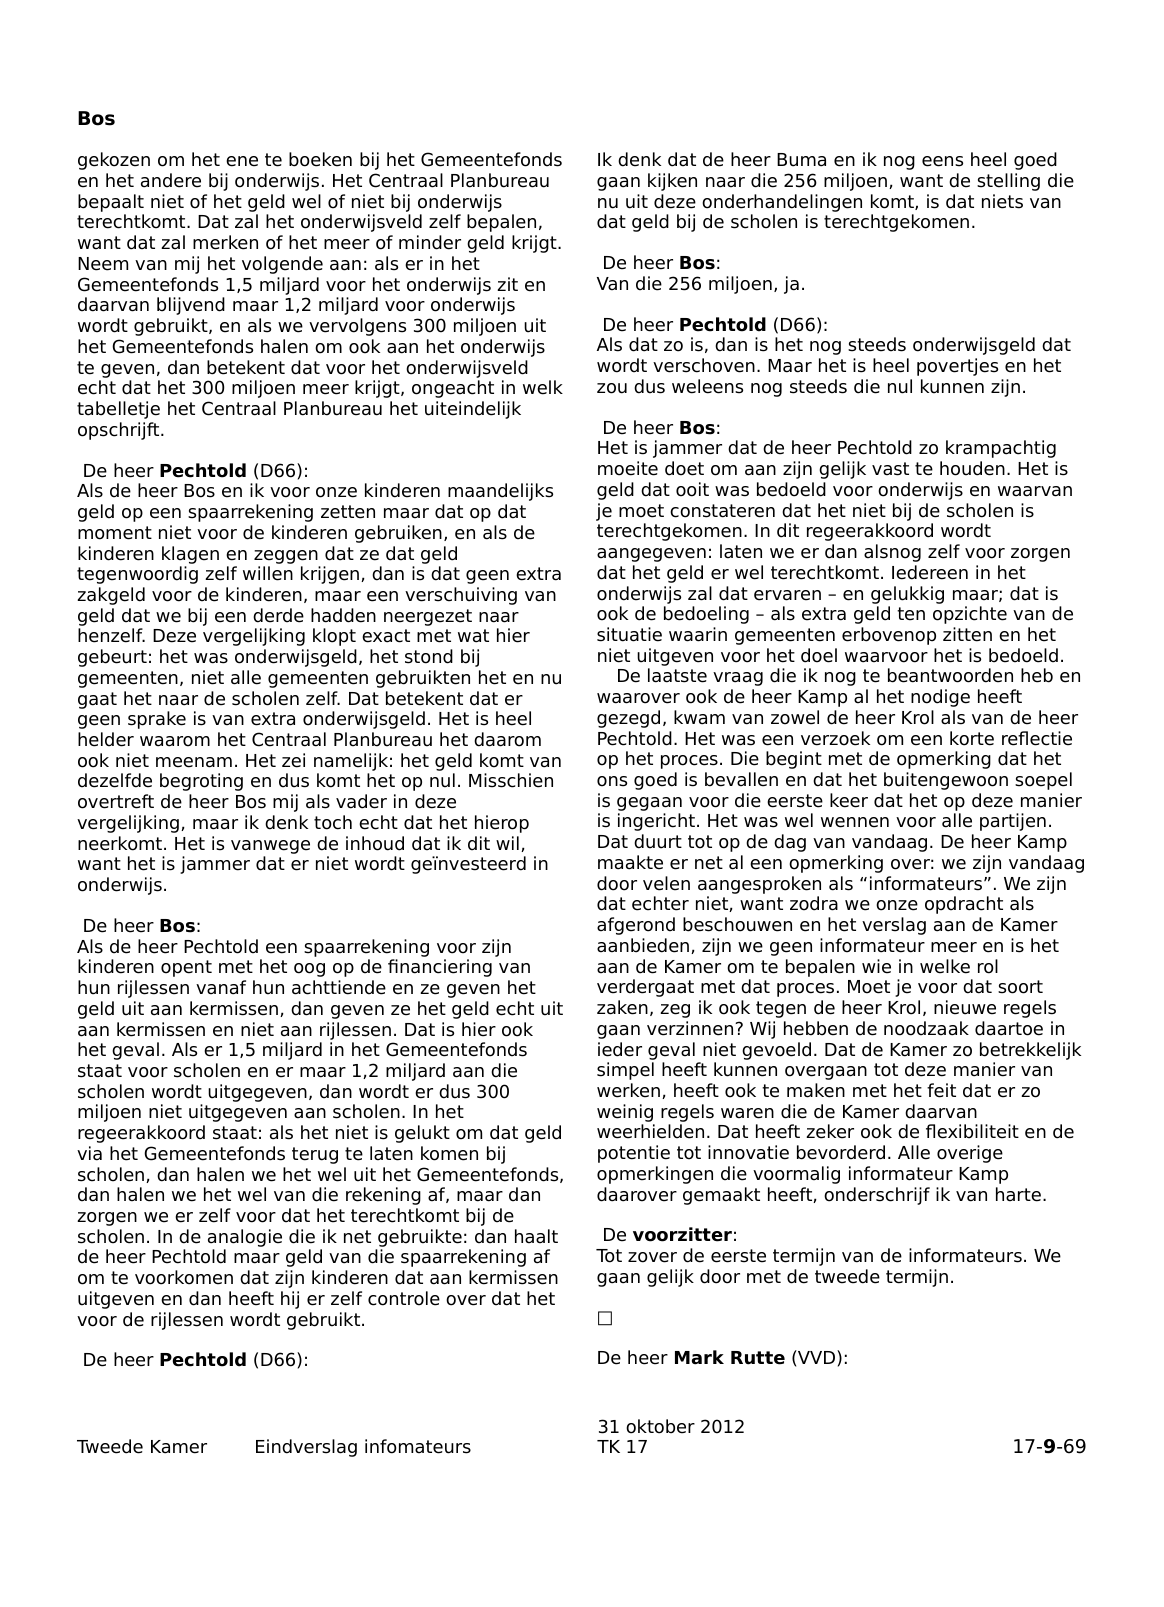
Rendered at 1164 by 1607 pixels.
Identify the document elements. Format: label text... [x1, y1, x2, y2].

text Van die 256 miljoen, ja. [596, 274, 1087, 294]
text De heer Mark Rutte (VVD): [596, 1348, 1087, 1369]
text De heer Pechtold (D66): [77, 460, 567, 481]
text Het is jammer dat de heer Pechtold zo krampachtig moeite doet om aan zijn gelijk vast te houden. Het is geld dat ooit was bedoeld voor onderwijs en waarvan je moet constateren dat het niet bij de scholen is terechtgekomen. In dit regeerakkoord wordt aangegeven: laten we er dan alsnog zelf voor zorgen dat het geld er wel terechtkomt. Iedereen in het onderwijs zal dat ervaren – en gelukkig maar; dat is ook de bedoeling – als extra geld ten opzichte van de situatie waarin gemeenten erbovenop zitten en het niet uitgeven voor het doel waarvoor het is bedoeld. [596, 438, 1087, 666]
text De heer Bos: [596, 417, 1087, 438]
text De heer Bos: [596, 253, 1087, 274]
text De voorzitter: [596, 1225, 1087, 1246]
text Als dat zo is, dan is het nog steeds onderwijsgeld dat wordt verschoven. Maar het is heel povertjes en het zou dus weleens nog steeds die nul kunnen zijn. [596, 335, 1087, 397]
text De heer Pechtold (D66): [77, 1350, 567, 1371]
text De laatste vraag die ik nog te beantwoorden heb en waarover ook de heer Kamp al het nodige heeft gezegd, kwam van zowel de heer Krol als van de heer Pechtold. Het was een verzoek om een korte reflectie op het proces. Die begint met de opmerking dat het ons goed is bevallen en dat het buitengewoon soepel is gegaan voor die eerste keer dat het op deze manier is ingericht. Het was wel wennen voor alle partijen. Dat duurt tot op de dag van vandaag. De heer Kamp maakte er net al een opmerking over: we zijn vandaag door velen aangesproken als “informateurs”. We zijn dat echter niet, want zodra we onze opdracht als afgerond beschouwen en het verslag aan de Kamer aanbieden, zijn we geen informateur meer en is het aan de Kamer om te bepalen wie in welke rol verdergaat met dat proces. Moet je voor dat soort zaken, zeg ik ook tegen de heer Krol, nieuwe regels gaan verzinnen? Wij hebben de noodzaak daartoe in ieder geval niet gevoeld. Dat de Kamer zo betrekkelijk simpel heeft kunnen overgaan tot deze manier van werken, heeft ook te maken met het feit dat er zo weinig regels waren die de Kamer daarvan weerhielden. Dat heeft zeker ook de flexibiliteit en de potentie tot innovatie bevorderd. Alle overige opmerkingen die voormalig informateur Kamp daarover gemaakt heeft, onderschrijf ik van harte. [596, 666, 1087, 1205]
text De heer Bos: [77, 916, 567, 936]
text Ik denk dat de heer Buma en ik nog eens heel goed gaan kijken naar die 256 miljoen, want de stelling die nu uit deze onderhandelingen komt, is dat niets van dat geld bij de scholen is terechtgekomen. [596, 150, 1087, 233]
text De heer Pechtold (D66): [596, 314, 1087, 335]
text Als de heer Bos en ik voor onze kinderen maandelijks geld op een spaarrekening zetten maar dat op dat moment niet voor de kinderen gebruiken, en als de kinderen klagen en zeggen dat ze dat geld tegenwoordig zelf willen krijgen, dan is dat geen extra zakgeld voor de kinderen, maar een verschuiving van geld dat we bij een derde hadden neergezet naar henzelf. Deze vergelijking klopt exact met wat hier gebeurt: het was onderwijsgeld, het stond bij gemeenten, niet alle gemeenten gebruikten het en nu gaat het naar de scholen zelf. Dat betekent dat er geen sprake is van extra onderwijsgeld. Het is heel helder waarom het Centraal Planbureau het daarom ook niet meenam. Het zei namelijk: het geld komt van dezelfde begroting en dus komt het op nul. Misschien overtreft de heer Bos mij als vader in deze vergelijking, maar ik denk toch echt dat het hierop neerkomt. Het is vanwege de inhoud dat ik dit wil, want het is jammer dat er niet wordt geïnvesteerd in onderwijs. [77, 481, 567, 896]
text □ [596, 1307, 1087, 1328]
text Tot zover de eerste termijn van de informateurs. We gaan gelijk door met de tweede termijn. [596, 1246, 1087, 1287]
text Als de heer Pechtold een spaarrekening voor zijn kinderen opent met het oog op de financiering van hun rijlessen vanaf hun achttiende en ze geven het geld uit aan kermissen, dan geven ze het geld echt uit aan kermissen en niet aan rijlessen. Dat is hier ook het geval. Als er 1,5 miljard in het Gemeentefonds staat voor scholen en er maar 1,2 miljard aan die scholen wordt uitgegeven, dan wordt er dus 300 miljoen niet uitgegeven aan scholen. In het regeerakkoord staat: als het niet is gelukt om dat geld via het Gemeentefonds terug te laten komen bij scholen, dan halen we het wel uit het Gemeentefonds, dan halen we het wel van die rekening af, maar dan zorgen we er zelf voor dat het terechtkomt bij de scholen. In de analogie die ik net gebruikte: dan haalt de heer Pechtold maar geld van die spaarrekening af om te voorkomen dat zijn kinderen dat aan kermissen uitgeven en dan heeft hij er zelf controle over dat het voor de rijlessen wordt gebruikt. [77, 936, 567, 1330]
text gekozen om het ene te boeken bij het Gemeentefonds en het andere bij onderwijs. Het Centraal Planbureau bepaalt niet of het geld wel of niet bij onderwijs terechtkomt. Dat zal het onderwijsveld zelf bepalen, want dat zal merken of het meer of minder geld krijgt. Neem van mij het volgende aan: als er in het Gemeentefonds 1,5 miljard voor het onderwijs zit en daarvan blijvend maar 1,2 miljard voor onderwijs wordt gebruikt, en als we vervolgens 300 miljoen uit het Gemeentefonds halen om ook aan het onderwijs te geven, dan betekent dat voor het onderwijsveld echt dat het 300 miljoen meer krijgt, ongeacht in welk tabelletje het Centraal Planbureau het uiteindelijk opschrijft. [77, 150, 567, 440]
